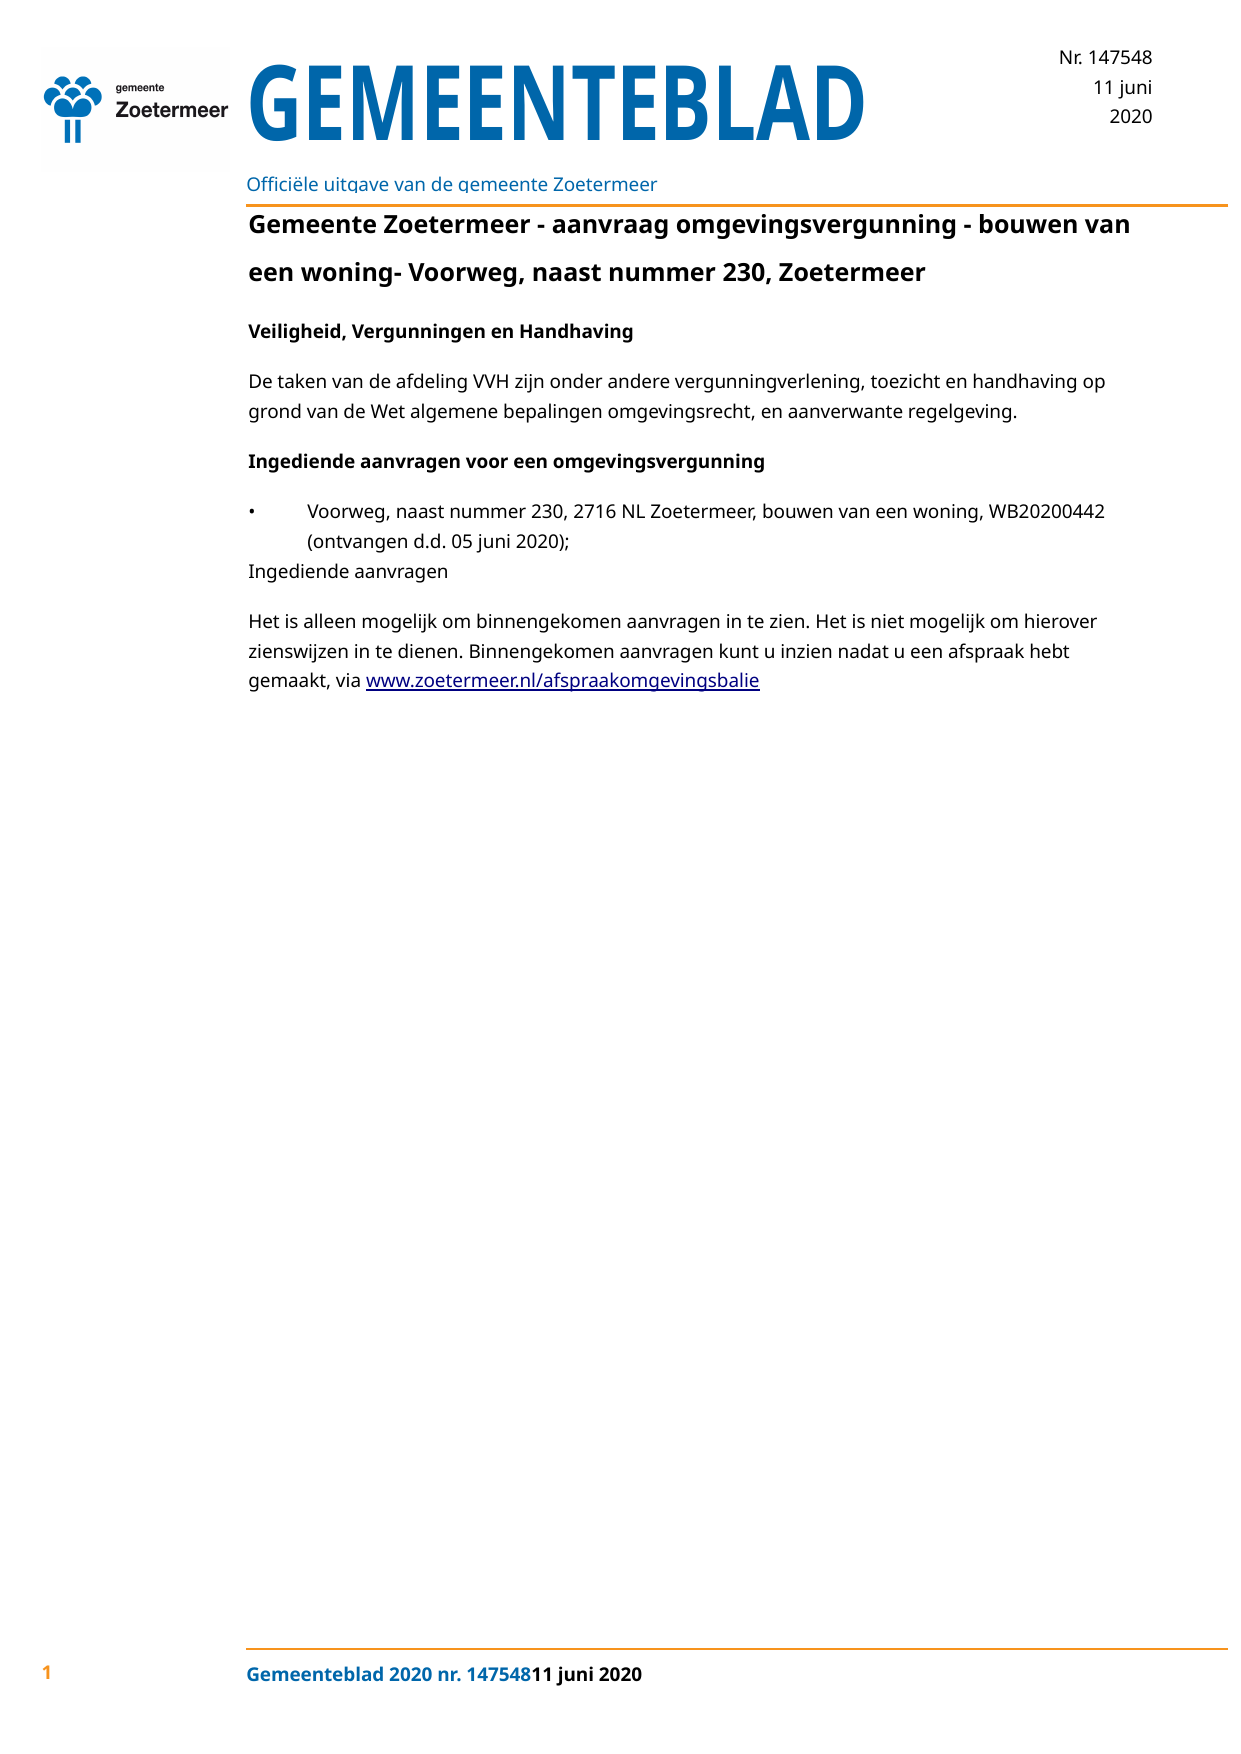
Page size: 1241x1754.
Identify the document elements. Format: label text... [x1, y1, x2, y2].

list Voorweg, naast nummer 230, 2716 NL Zoetermeer, bouwen van een woning, WB20200442 (ontvangen d.d. 05 juni 2020); [248, 499, 1152, 554]
picture [41, 47, 231, 172]
text Gemeente Zoetermeer - aanvraag omgevingsvergunning - bouwen van een woning- Voorweg, naast nummer 230, Zoetermeer [248, 207, 1152, 288]
text Ingediende aanvragen voor een omgevingsvergunning [248, 448, 1152, 474]
text De taken van de afdeling VVH zijn onder andere vergunningverlening, toezicht en handhaving op grond van de Wet algemene bepalingen omgevingsrecht, en aanverwante regelgeving. [248, 368, 1152, 424]
text Veiligheid, Vergunningen en Handhaving [248, 318, 1152, 344]
text Ingediende aanvragen [248, 558, 1152, 584]
text Het is alleen mogelijk om binnengekomen aanvragen in te zien. Het is niet mogelijk om hierover zienswijzen in te dienen. Binnengekomen aanvragen kunt u inzien nadat u een afspraak hebt gemaakt, via www.zoetermeer.nl/afspraakomgevingsbalie [248, 608, 1152, 693]
